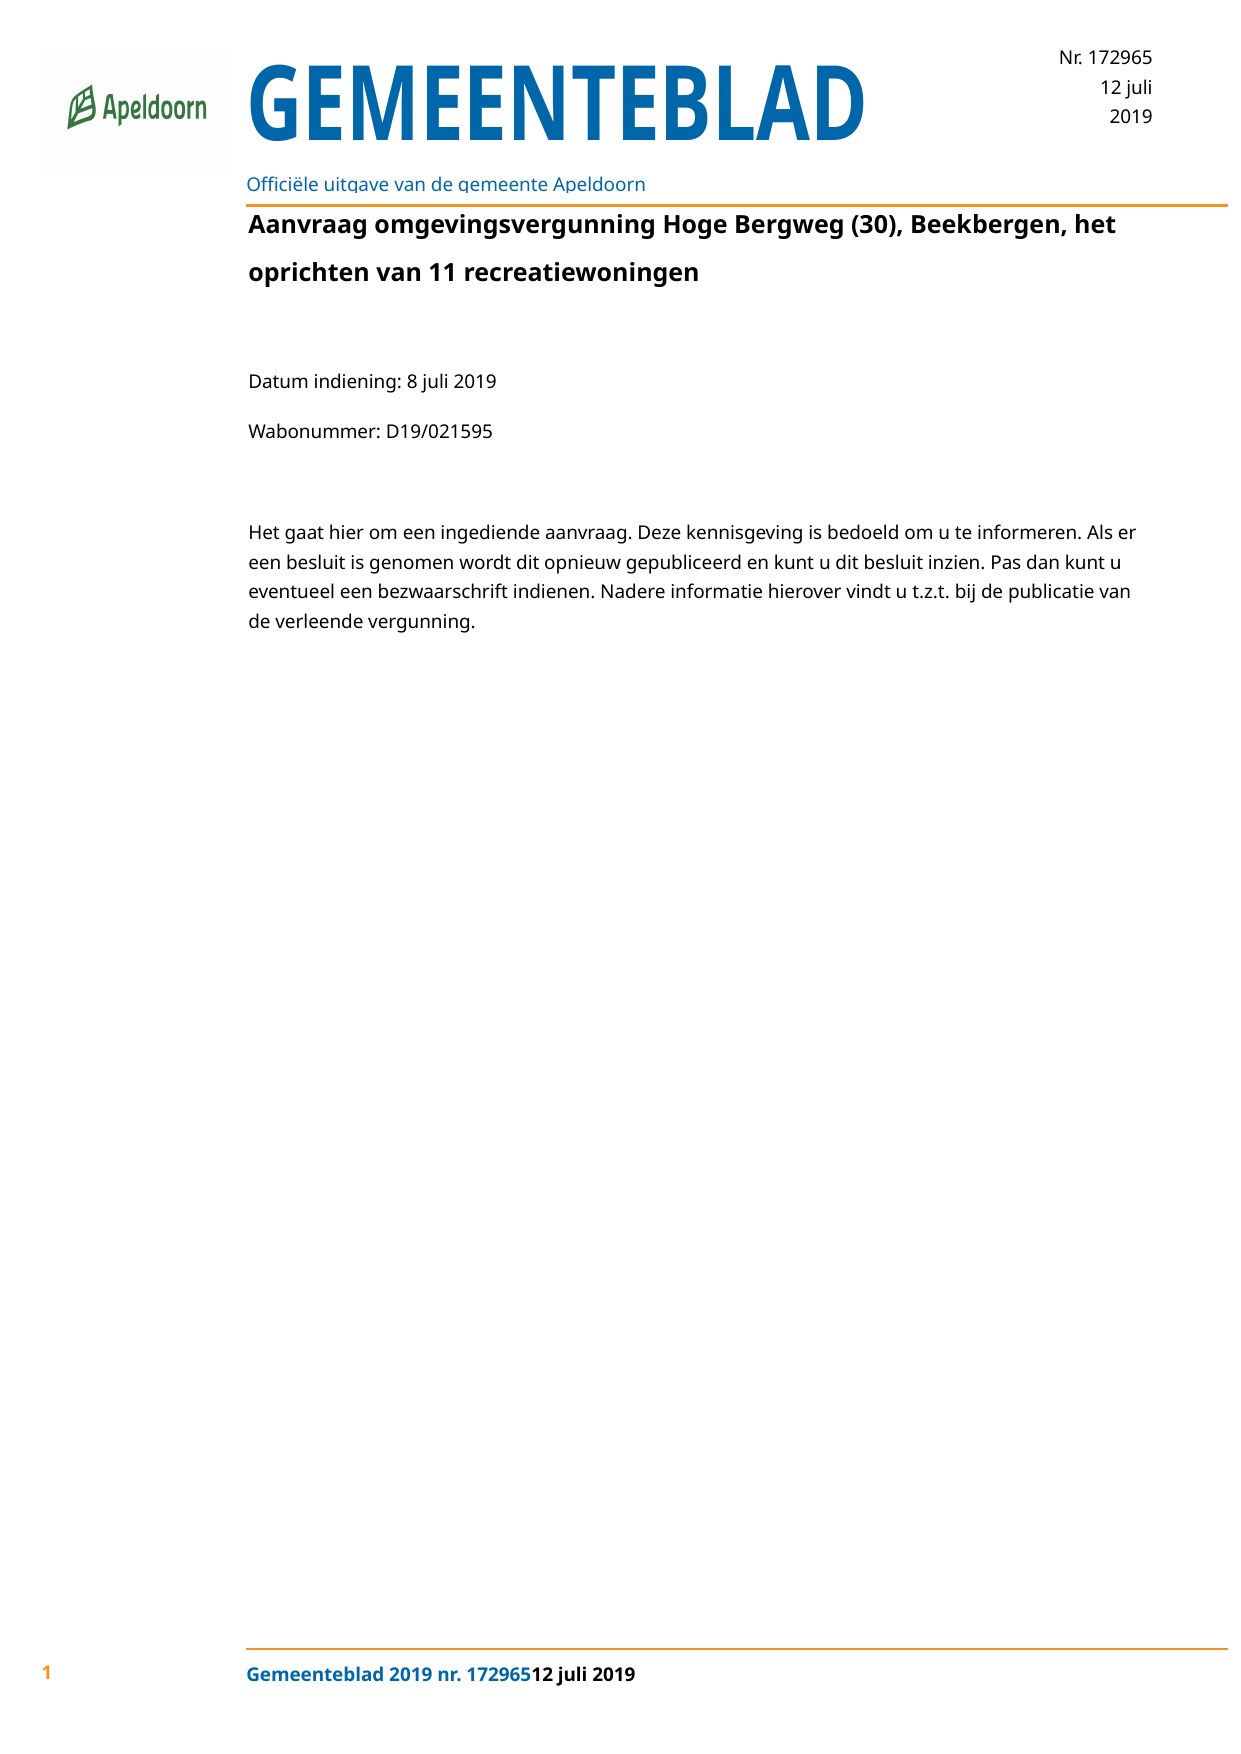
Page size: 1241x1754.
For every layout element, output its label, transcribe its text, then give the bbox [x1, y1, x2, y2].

text Aanvraag omgevingsvergunning Hoge Bergweg (30), Beekbergen, het oprichten van 11 recreatiewoningen [248, 207, 1152, 288]
text Datum indiening: 8 juli 2019 [248, 368, 1152, 394]
text Het gaat hier om een ingediende aanvraag. Deze kennisgeving is bedoeld om u te informeren. Als er een besluit is genomen wordt dit opnieuw gepubliceerd en kunt u dit besluit inzien. Pas dan kunt u eventueel een bezwaarschrift indienen. Nadere informatie hierover vindt u t.z.t. bij de publicatie van de verleende vergunning. [248, 519, 1152, 634]
text Wabonummer: D19/021595 [248, 419, 1152, 444]
picture [41, 47, 231, 172]
